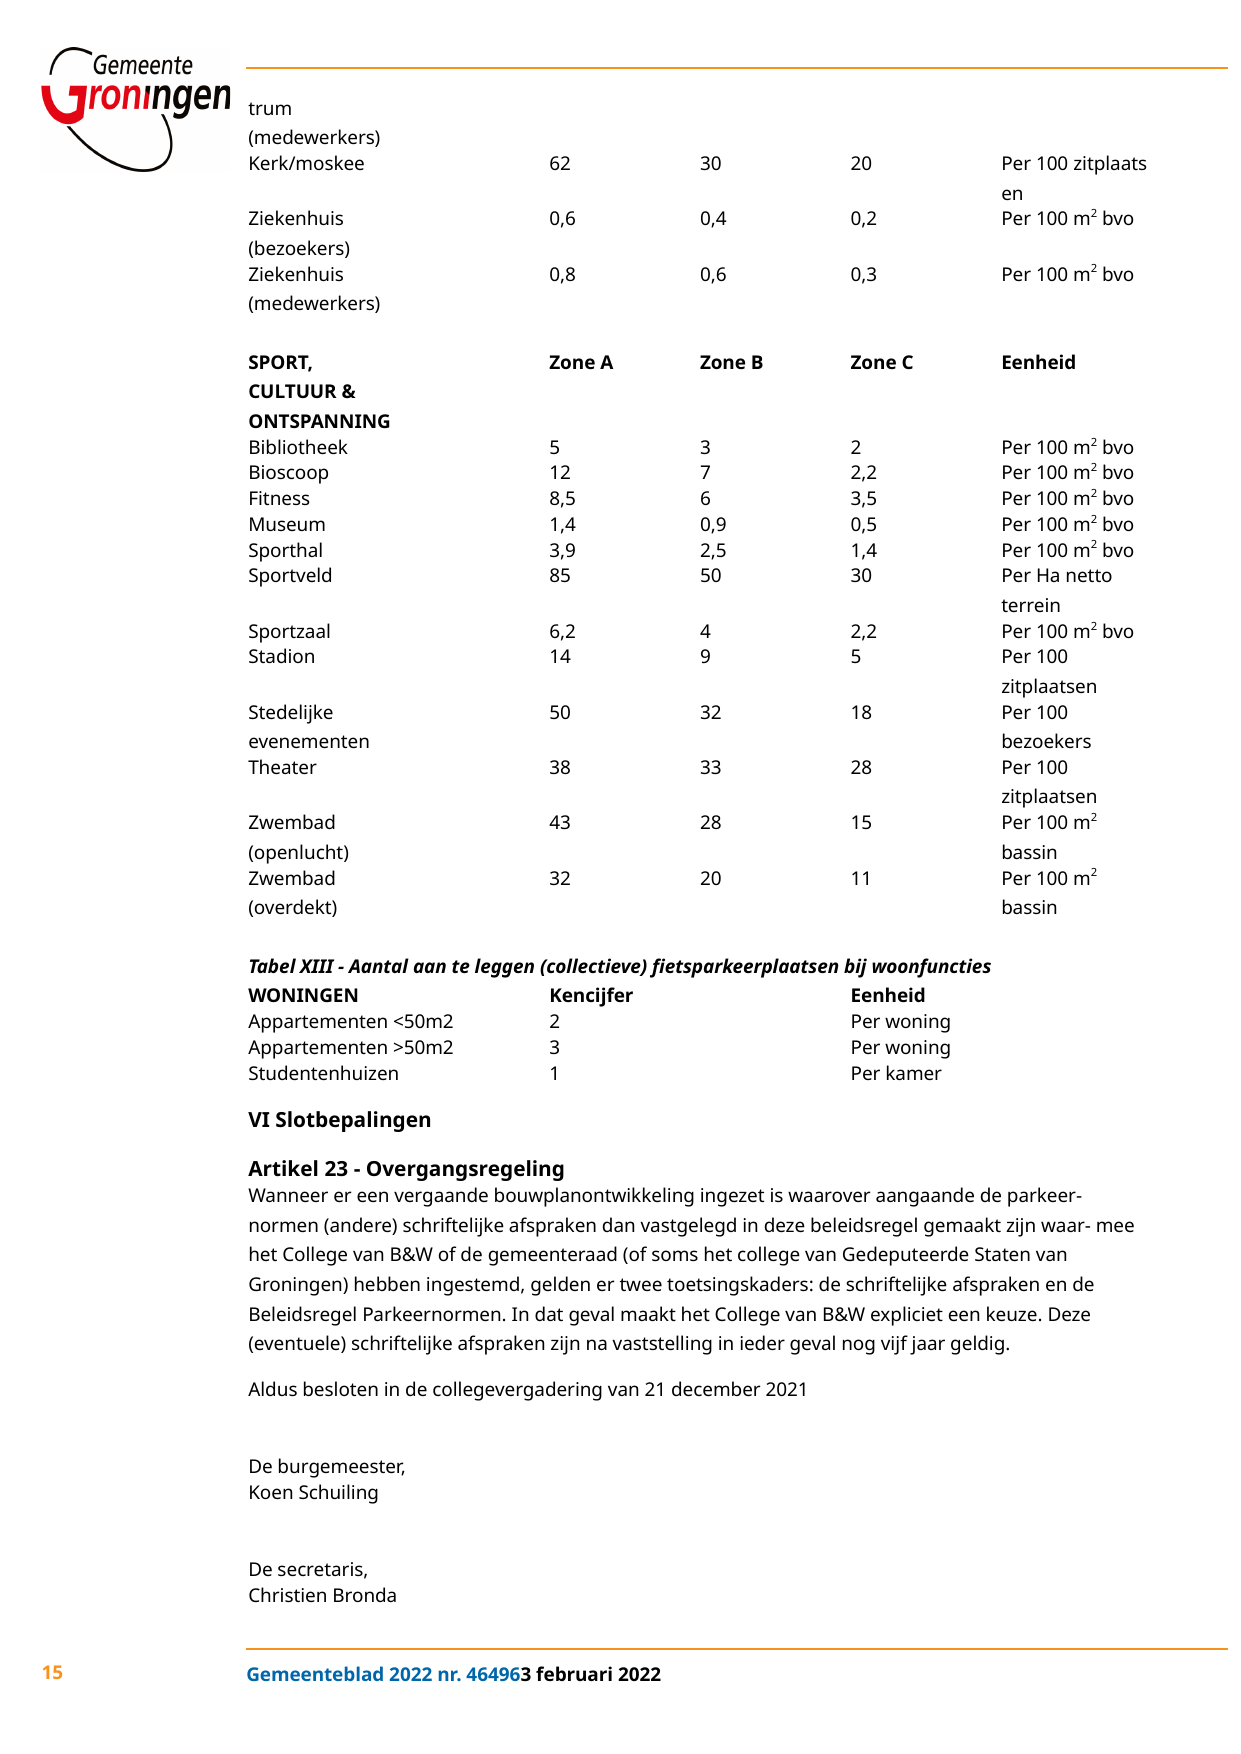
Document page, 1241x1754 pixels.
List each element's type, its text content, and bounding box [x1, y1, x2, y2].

picture [41, 47, 231, 172]
table_cell 1,4 [549, 511, 700, 537]
table_cell 1,4 [850, 537, 1001, 562]
table_cell 12 [549, 460, 700, 485]
table_cell 85 [549, 563, 700, 618]
table_cell [549, 95, 700, 150]
table_cell 3,5 [850, 485, 1001, 511]
table_cell Per 100 m2 bvo [1001, 537, 1152, 562]
table_cell 2,2 [850, 618, 1001, 643]
table_cell 50 [700, 563, 850, 618]
table_header SPORT, CULTUUR & ONTSPANNING [248, 349, 398, 434]
table_cell [399, 644, 549, 699]
table_cell 62 [549, 150, 700, 205]
table_cell Per 100 m2 bvo [1001, 261, 1152, 316]
table_header [399, 349, 549, 434]
table_cell Appartementen <50m2 [248, 1008, 549, 1034]
table_cell [850, 95, 1001, 150]
table_cell [399, 205, 549, 261]
table_cell 9 [700, 644, 850, 699]
table_cell Kerk/moskee [248, 150, 398, 205]
table_cell 6,2 [549, 618, 700, 643]
table_cell 33 [700, 754, 850, 809]
table_cell 18 [850, 699, 1001, 754]
table_cell 28 [850, 754, 1001, 809]
table_cell [399, 261, 549, 316]
table_header Zone A [549, 349, 700, 434]
table_cell 5 [850, 644, 1001, 699]
table_cell [1001, 95, 1152, 150]
table_cell [399, 537, 549, 562]
table_cell Per 100 m2 bvo [1001, 460, 1152, 485]
table_cell [700, 95, 850, 150]
table_cell [399, 460, 549, 485]
table_cell 2,2 [850, 460, 1001, 485]
table_cell Zwembad (openlucht) [248, 810, 398, 865]
table_cell Per 100 m2 bvo [1001, 485, 1152, 511]
table_cell 30 [700, 150, 850, 205]
table_cell Appartementen >50m2 [248, 1034, 549, 1060]
table_header Kencijfer [549, 983, 850, 1008]
table_cell 0,6 [549, 205, 700, 261]
table_cell 50 [549, 699, 700, 754]
table_cell 0,9 [700, 511, 850, 537]
table_cell [399, 150, 549, 205]
table_cell 0,3 [850, 261, 1001, 316]
table_cell 1 [549, 1060, 850, 1086]
table_cell 15 [850, 810, 1001, 865]
table_cell Per 100 m2 bvo [1001, 205, 1152, 261]
table_cell Per kamer [850, 1060, 1152, 1086]
table_cell Bioscoop [248, 460, 398, 485]
table_cell 2,5 [700, 537, 850, 562]
table_cell [399, 754, 549, 809]
table_header Zone B [700, 349, 850, 434]
text Koen Schuiling [248, 1479, 1152, 1505]
table_cell Sporthal [248, 537, 398, 562]
text De secretaris, [248, 1556, 1152, 1582]
table_cell Bibliotheek [248, 434, 398, 459]
table_cell 43 [549, 810, 700, 865]
table_cell 7 [700, 460, 850, 485]
table_cell Zwembad (overdekt) [248, 865, 398, 920]
table_cell Per 100 m2 bassin [1001, 865, 1152, 920]
table_cell 20 [700, 865, 850, 920]
table_cell Per woning [850, 1034, 1152, 1060]
table_cell [399, 865, 549, 920]
table_header Eenheid [1001, 349, 1152, 434]
table_cell Per 100 zitplaatsen [1001, 644, 1152, 699]
table_cell 0,5 [850, 511, 1001, 537]
text De burgemeester, [248, 1453, 1152, 1479]
table_cell 14 [549, 644, 700, 699]
table_cell 20 [850, 150, 1001, 205]
table_cell 0,2 [850, 205, 1001, 261]
table_cell [399, 810, 549, 865]
table_cell [399, 618, 549, 643]
table_cell 6 [700, 485, 850, 511]
table_cell Theater [248, 754, 398, 809]
table_cell [399, 95, 549, 150]
table_cell [399, 485, 549, 511]
table_cell Per 100 zitplaatsen [1001, 754, 1152, 809]
table_cell Sportzaal [248, 618, 398, 643]
table_cell trum (medewerkers) [248, 95, 398, 150]
table_cell Per 100 m2 bvo [1001, 434, 1152, 459]
table_header WONINGEN [248, 983, 549, 1008]
table_header Zone C [850, 349, 1001, 434]
table_cell [399, 511, 549, 537]
table_cell 3 [549, 1034, 850, 1060]
table_cell 32 [549, 865, 700, 920]
table_cell 3,9 [549, 537, 700, 562]
table_cell Ziekenhuis (medewerkers) [248, 261, 398, 316]
table_cell 8,5 [549, 485, 700, 511]
text Christien Bronda [248, 1582, 1152, 1608]
table_cell 38 [549, 754, 700, 809]
table_cell Per 100 zitplaatsen [1001, 150, 1152, 205]
text Artikel 23 - Overgangsregeling [248, 1154, 1152, 1182]
table_cell 2 [850, 434, 1001, 459]
table_cell 5 [549, 434, 700, 459]
table_cell [399, 563, 549, 618]
table_cell Per woning [850, 1008, 1152, 1034]
table_cell Per 100 m2 bvo [1001, 511, 1152, 537]
table_cell 32 [700, 699, 850, 754]
text Aldus besloten in de collegevergadering van 21 december 2021 [248, 1376, 1152, 1402]
table_cell Studentenhuizen [248, 1060, 549, 1086]
table_cell Stedelijke evenementen [248, 699, 398, 754]
text Tabel XIII - Aantal aan te leggen (collectieve) fietsparkeerplaatsen bij woonfuncties [248, 953, 1152, 979]
table_cell Museum [248, 511, 398, 537]
table_cell 30 [850, 563, 1001, 618]
table_cell Sportveld [248, 563, 398, 618]
table_cell [399, 699, 549, 754]
table_cell Per 100 m2 bvo [1001, 618, 1152, 643]
table_cell 11 [850, 865, 1001, 920]
table_cell Fitness [248, 485, 398, 511]
table_cell 3 [700, 434, 850, 459]
table_header Eenheid [850, 983, 1152, 1008]
table_cell 0,6 [700, 261, 850, 316]
table_cell Per 100 bezoekers [1001, 699, 1152, 754]
table_cell 2 [549, 1008, 850, 1034]
table_cell Stadion [248, 644, 398, 699]
table_cell 4 [700, 618, 850, 643]
table_cell 0,8 [549, 261, 700, 316]
table_cell 28 [700, 810, 850, 865]
table_cell [399, 434, 549, 459]
table_cell Per 100 m2 bassin [1001, 810, 1152, 865]
table_cell 0,4 [700, 205, 850, 261]
table_cell Per Ha netto terrein [1001, 563, 1152, 618]
text VI Slotbepalingen [248, 1105, 1152, 1133]
text Wanneer er een vergaande bouwplanontwikkeling ingezet is waarover aangaande de parkeer- normen (andere) schriftelijke afspraken dan vastgelegd in deze beleidsregel gemaakt zijn waar- mee het College van B&W of de gemeenteraad (of soms het college van Gedeputeerde Staten van Groningen) hebben ingestemd, gelden er twee toetsingskaders: de schriftelijke afspraken en de Beleidsregel Parkeernormen. In dat geval maakt het College van B&W expliciet een keuze. Deze (eventuele) schriftelijke afspraken zijn na vaststelling in ieder geval nog vijf jaar geldig. [248, 1182, 1152, 1356]
table_cell Ziekenhuis (bezoekers) [248, 205, 398, 261]
